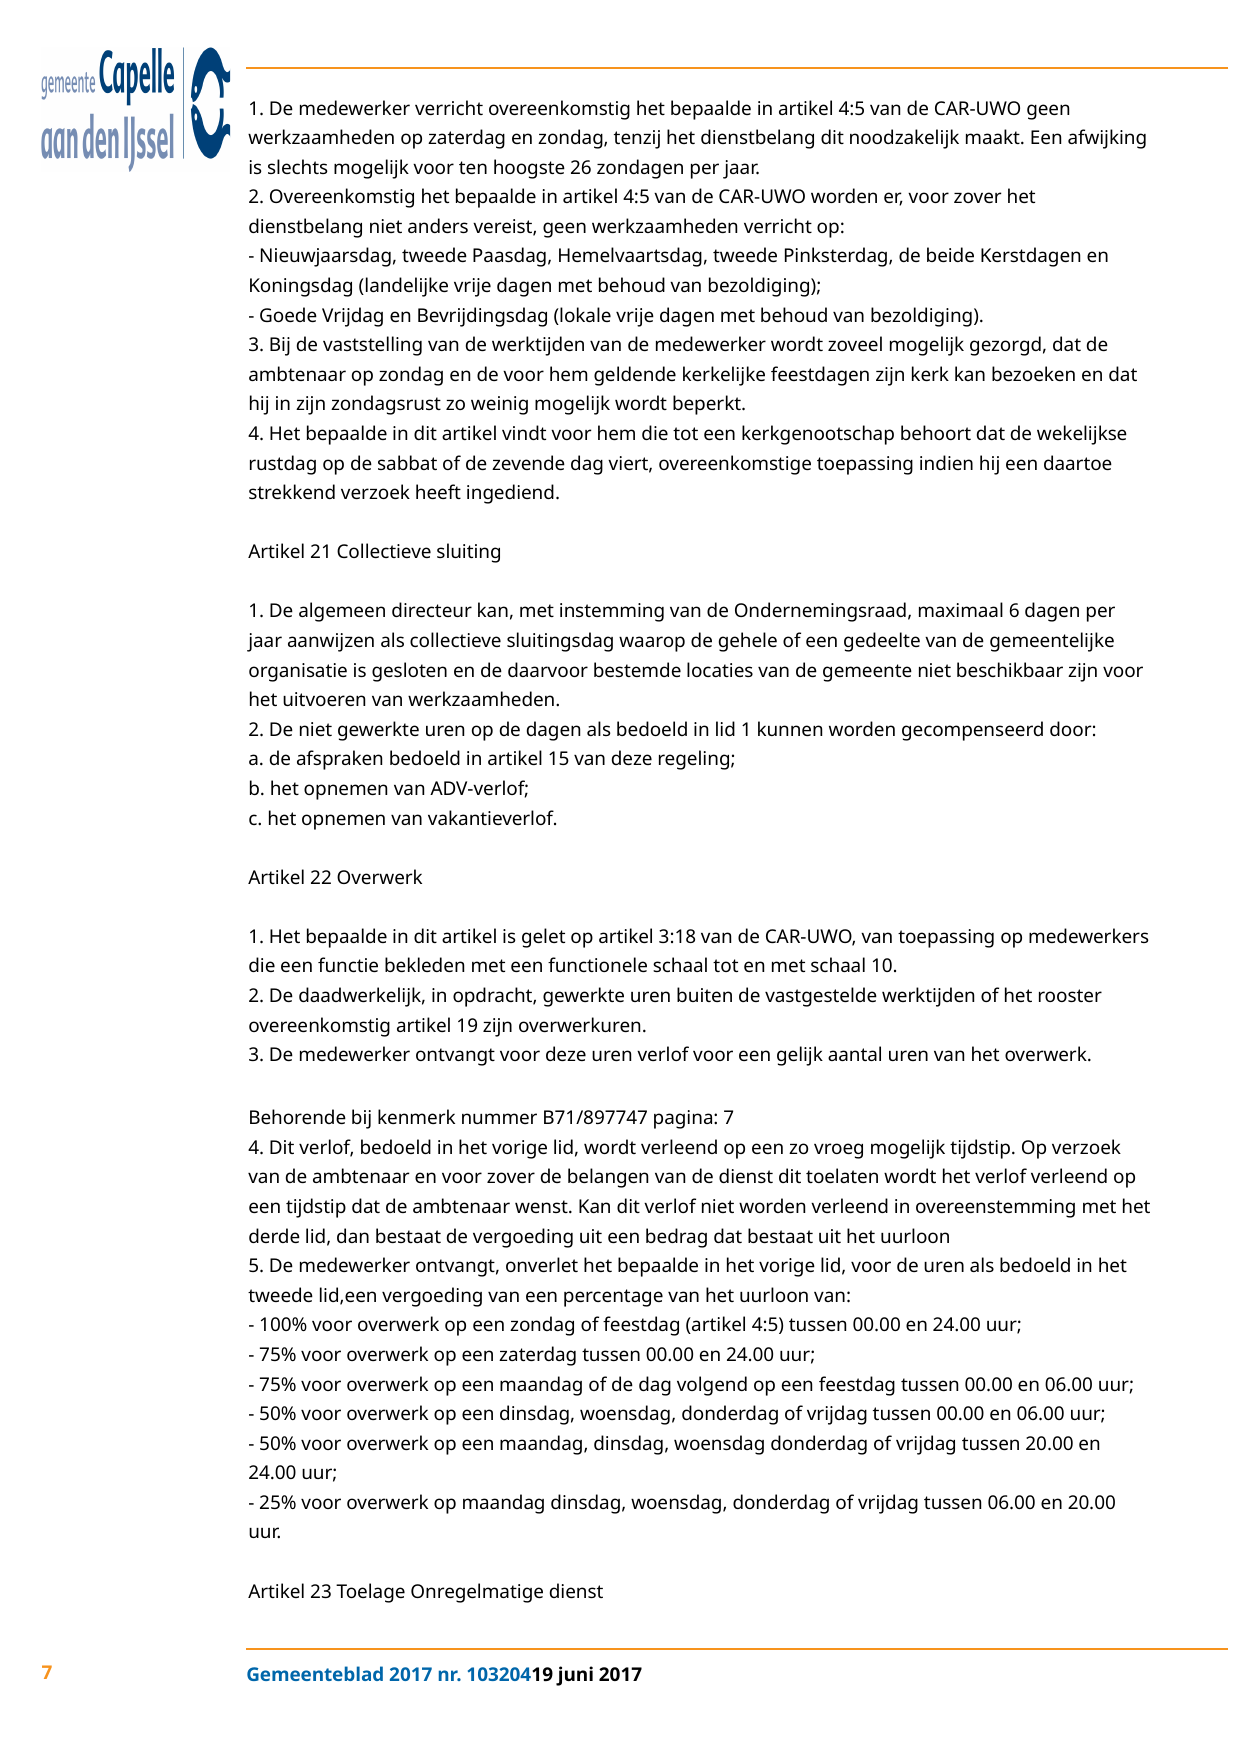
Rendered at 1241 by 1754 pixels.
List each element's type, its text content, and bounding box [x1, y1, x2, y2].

text - 50% voor overwerk op een dinsdag, woensdag, donderdag of vrijdag tussen 00.00 en 06.00 uur; [248, 1400, 1152, 1426]
text 2. De niet gewerkte uren op de dagen als bedoeld in lid 1 kunnen worden gecompenseerd door: [248, 716, 1152, 742]
text Behorende bij kenmerk nummer B71/897747 pagina: 7 [248, 1104, 1152, 1130]
text 2. De daadwerkelijk, in opdracht, gewerkte uren buiten de vastgestelde werktijden of het rooster overeenkomstig artikel 19 zijn overwerkuren. [248, 982, 1152, 1038]
text a. de afspraken bedoeld in artikel 15 van deze regeling; [248, 746, 1152, 771]
text 2. Overeenkomstig het bepaalde in artikel 4:5 van de CAR-UWO worden er, voor zover het dienstbelang niet anders vereist, geen werkzaamheden verricht op: [248, 183, 1152, 239]
text c. het opnemen van vakantieverlof. [248, 805, 1152, 831]
text Artikel 21 Collectieve sluiting [248, 538, 1152, 564]
text 3. Bij de vaststelling van de werktijden van de medewerker wordt zoveel mogelijk gezorgd, dat de ambtenaar op zondag en de voor hem geldende kerkelijke feestdagen zijn kerk kan bezoeken en dat hij in zijn zondagsrust zo weinig mogelijk wordt beperkt. [248, 331, 1152, 416]
text - 75% voor overwerk op een maandag of de dag volgend op een feestdag tussen 00.00 en 06.00 uur; [248, 1371, 1152, 1397]
text 5. De medewerker ontvangt, onverlet het bepaalde in het vorige lid, voor de uren als bedoeld in het tweede lid,een vergoeding van een percentage van het uurloon van: [248, 1252, 1152, 1308]
picture [41, 47, 231, 172]
text - 75% voor overwerk op een zaterdag tussen 00.00 en 24.00 uur; [248, 1341, 1152, 1367]
text 1. Het bepaalde in dit artikel is gelet op artikel 3:18 van de CAR-UWO, van toepassing op medewerkers die een functie bekleden met een functionele schaal tot en met schaal 10. [248, 923, 1152, 978]
text 3. De medewerker ontvangt voor deze uren verlof voor een gelijk aantal uren van het overwerk. [248, 1041, 1152, 1067]
text - 100% voor overwerk op een zondag of feestdag (artikel 4:5) tussen 00.00 en 24.00 uur; [248, 1312, 1152, 1337]
text Artikel 22 Overwerk [248, 864, 1152, 890]
text 1. De algemeen directeur kan, met instemming van de Ondernemingsraad, maximaal 6 dagen per jaar aanwijzen als collectieve sluitingsdag waarop de gehele of een gedeelte van de gemeentelijke organisatie is gesloten en de daarvoor bestemde locaties van de gemeente niet beschikbaar zijn voor het uitvoeren van werkzaamheden. [248, 598, 1152, 712]
text Artikel 23 Toelage Onregelmatige dienst [248, 1578, 1152, 1604]
text - Nieuwjaarsdag, tweede Paasdag, Hemelvaartsdag, tweede Pinksterdag, de beide Kerstdagen en Koningsdag (landelijke vrije dagen met behoud van bezoldiging); [248, 243, 1152, 298]
text 4. Dit verlof, bedoeld in het vorige lid, wordt verleend op een zo vroeg mogelijk tijdstip. Op verzoek van de ambtenaar en voor zover de belangen van de dienst dit toelaten wordt het verlof verleend op een tijdstip dat de ambtenaar wenst. Kan dit verlof niet worden verleend in overeenstemming met het derde lid, dan bestaat de vergoeding uit een bedrag dat bestaat uit het uurloon [248, 1134, 1152, 1249]
text 1. De medewerker verricht overeenkomstig het bepaalde in artikel 4:5 van de CAR-UWO geen werkzaamheden op zaterdag en zondag, tenzij het dienstbelang dit noodzakelijk maakt. Een afwijking is slechts mogelijk voor ten hoogste 26 zondagen per jaar. [248, 95, 1152, 180]
text 4. Het bepaalde in dit artikel vindt voor hem die tot een kerkgenootschap behoort dat de wekelijkse rustdag op de sabbat of de zevende dag viert, overeenkomstige toepassing indien hij een daartoe strekkend verzoek heeft ingediend. [248, 420, 1152, 505]
text - 50% voor overwerk op een maandag, dinsdag, woensdag donderdag of vrijdag tussen 20.00 en 24.00 uur; [248, 1430, 1152, 1485]
text b. het opnemen van ADV-verlof; [248, 775, 1152, 801]
text - Goede Vrijdag en Bevrijdingsdag (lokale vrije dagen met behoud van bezoldiging). [248, 302, 1152, 328]
text - 25% voor overwerk op maandag dinsdag, woensdag, donderdag of vrijdag tussen 06.00 en 20.00 uur. [248, 1489, 1152, 1544]
